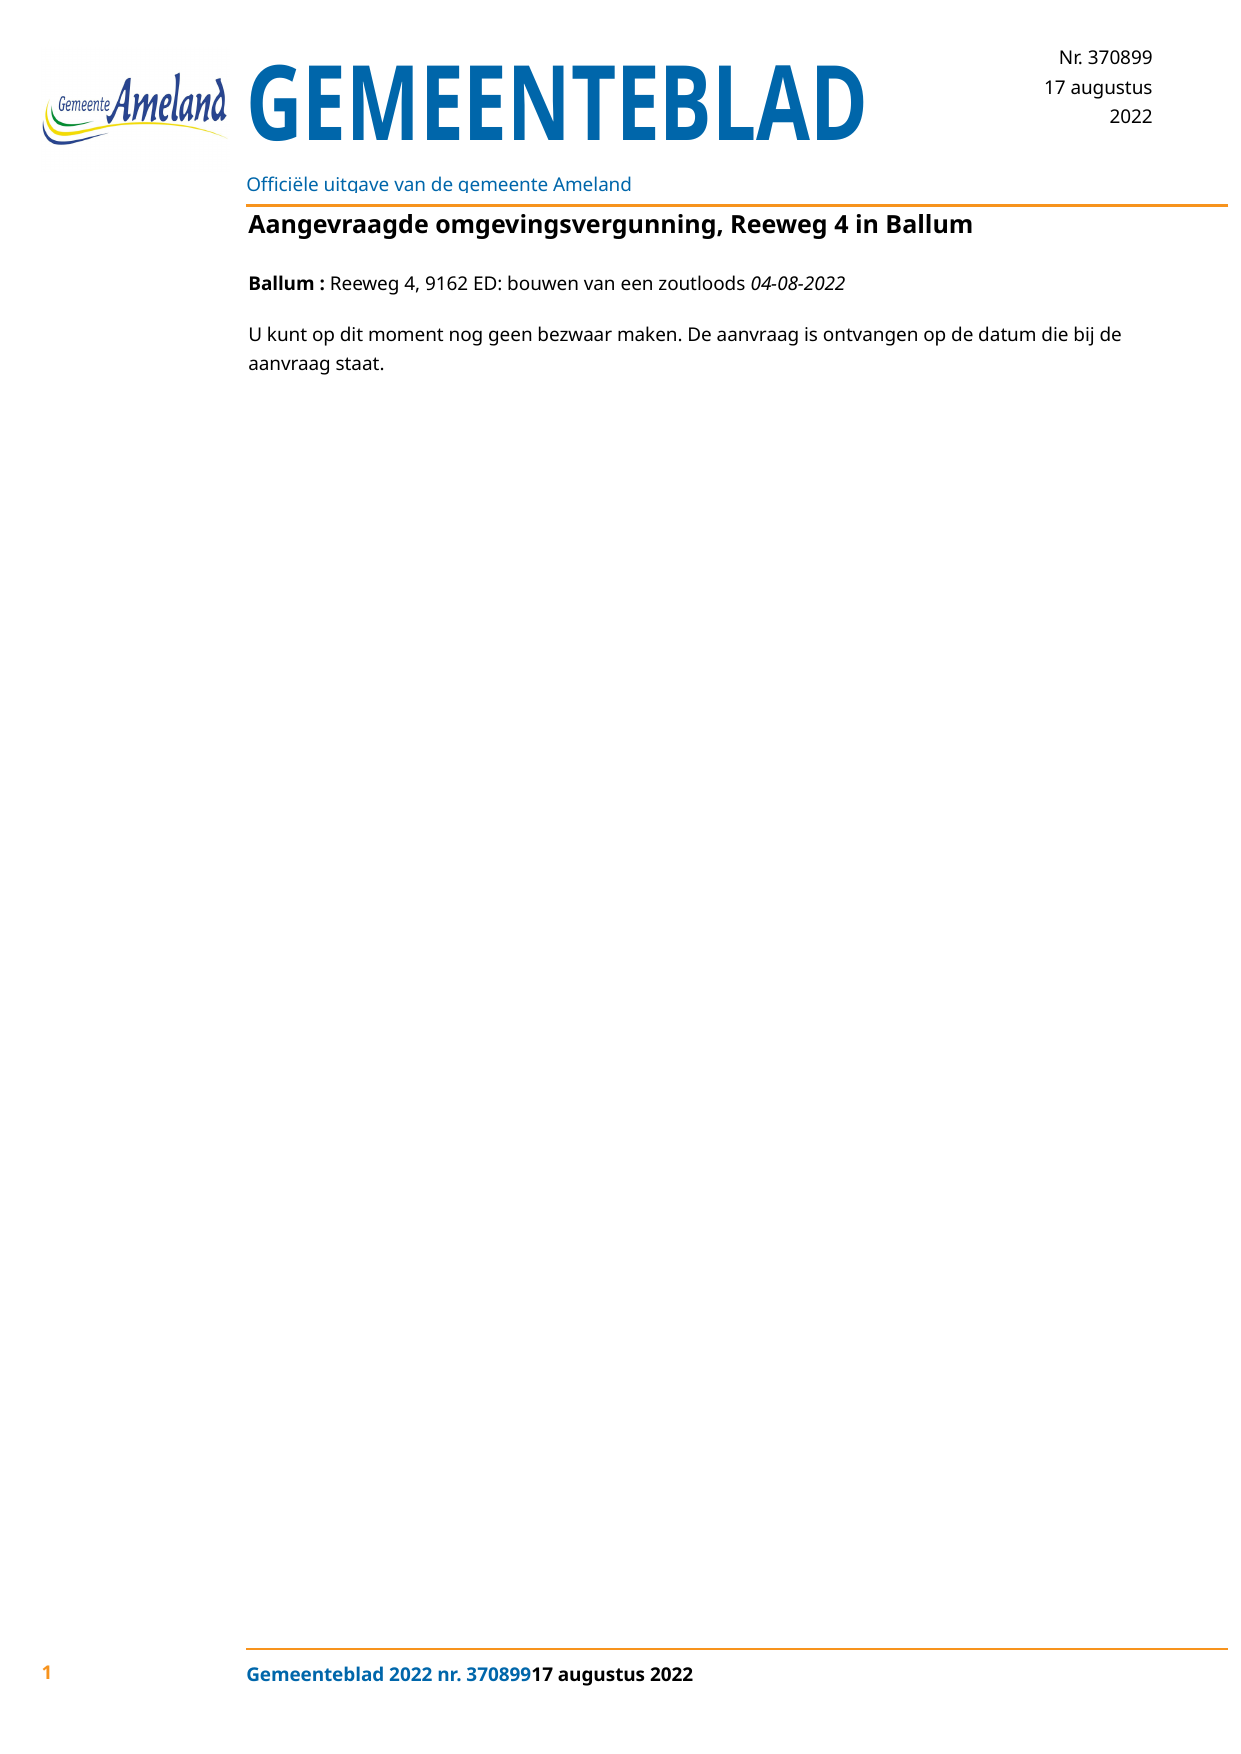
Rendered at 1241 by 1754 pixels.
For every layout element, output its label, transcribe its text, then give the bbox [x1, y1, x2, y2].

text U kunt op dit moment nog geen bezwaar maken. De aanvraag is ontvangen op de datum die bij de aanvraag staat. [248, 321, 1152, 376]
picture [41, 47, 231, 172]
text Aangevraagde omgevingsvergunning, Reeweg 4 in Ballum [248, 207, 1152, 241]
text Ballum : Reeweg 4, 9162 ED: bouwen van een zoutloods 04-08-2022 [248, 270, 1152, 296]
